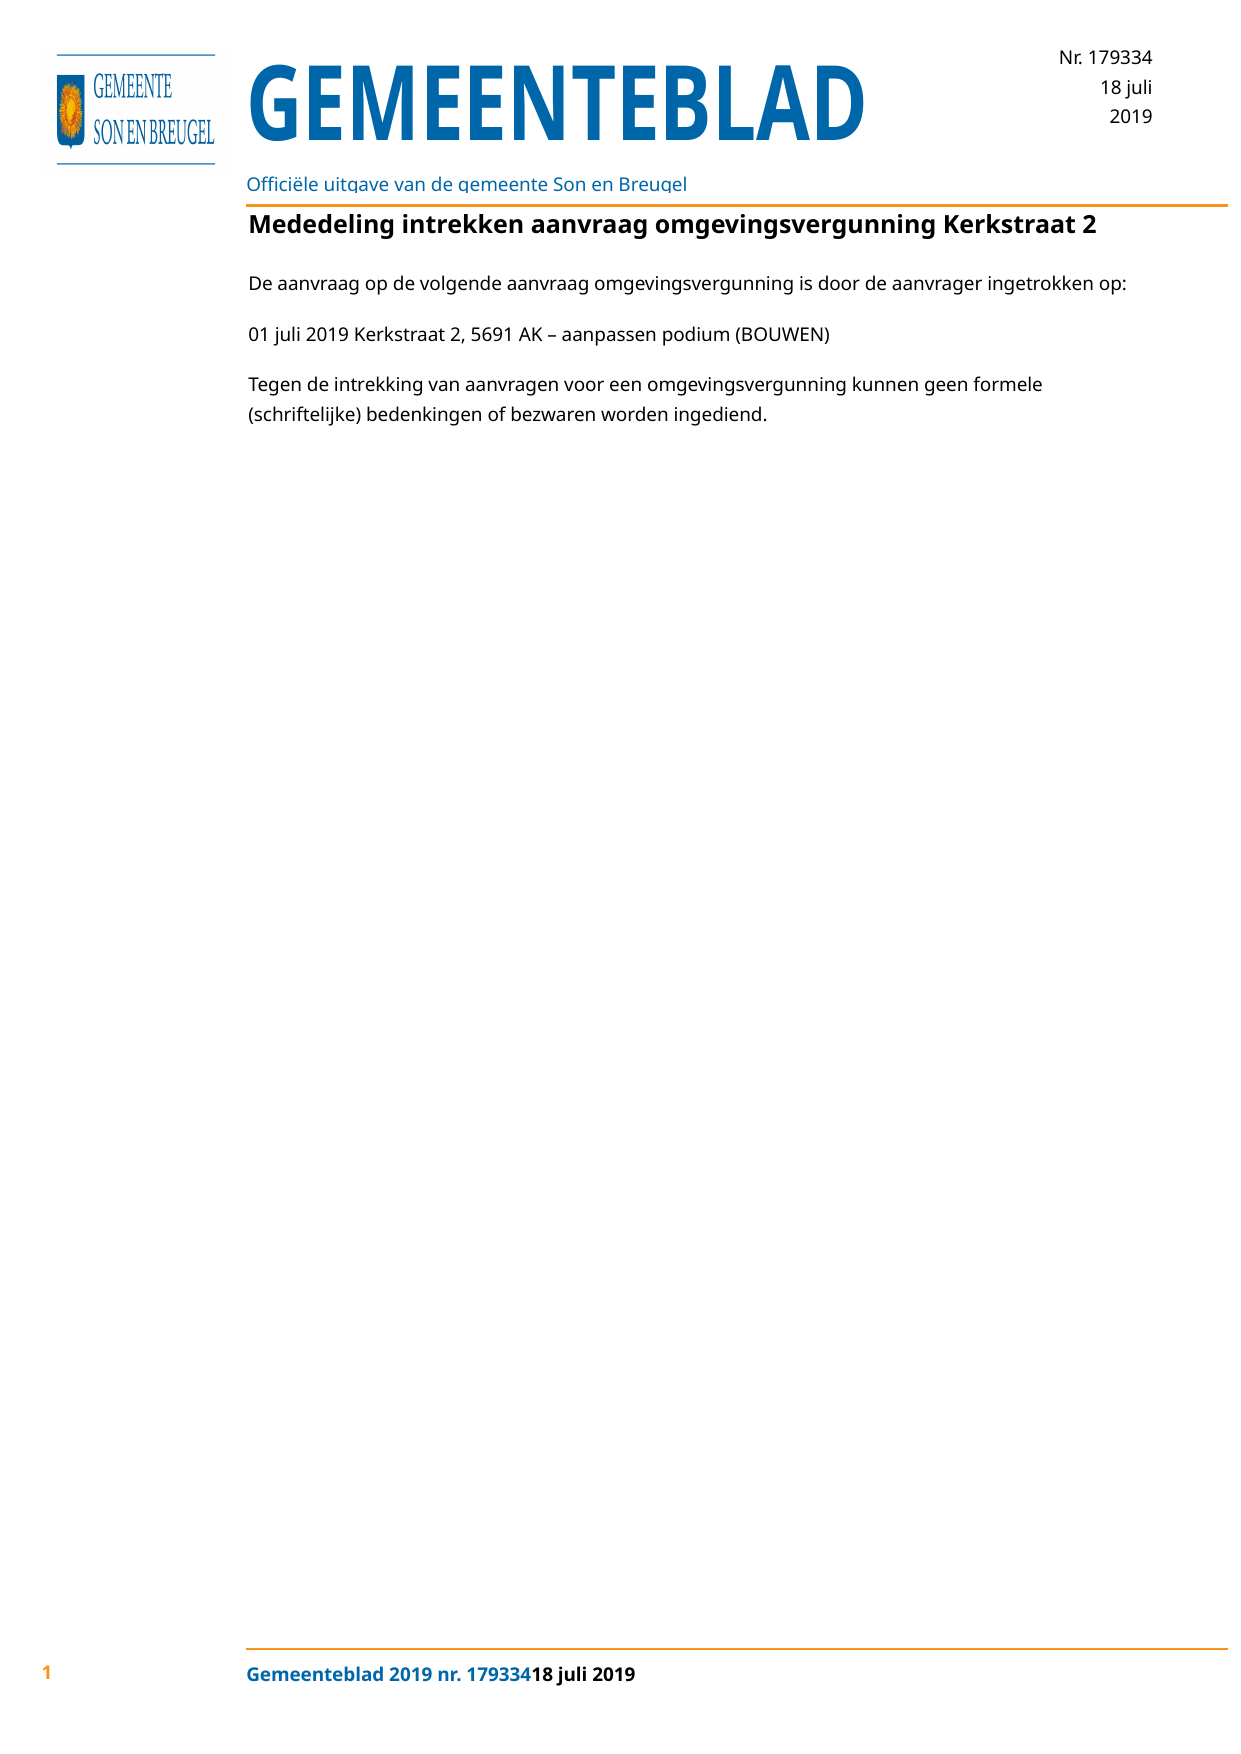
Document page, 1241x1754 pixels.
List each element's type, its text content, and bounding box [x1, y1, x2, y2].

text Tegen de intrekking van aanvragen voor een omgevingsvergunning kunnen geen formele (schriftelijke) bedenkingen of bezwaren worden ingediend. [248, 371, 1152, 426]
text Mededeling intrekken aanvraag omgevingsvergunning Kerkstraat 2 [248, 207, 1152, 241]
picture [41, 47, 231, 172]
text 01 juli 2019 Kerkstraat 2, 5691 AK – aanpassen podium (BOUWEN) [248, 321, 1152, 346]
text De aanvraag op de volgende aanvraag omgevingsvergunning is door de aanvrager ingetrokken op: [248, 270, 1152, 296]
